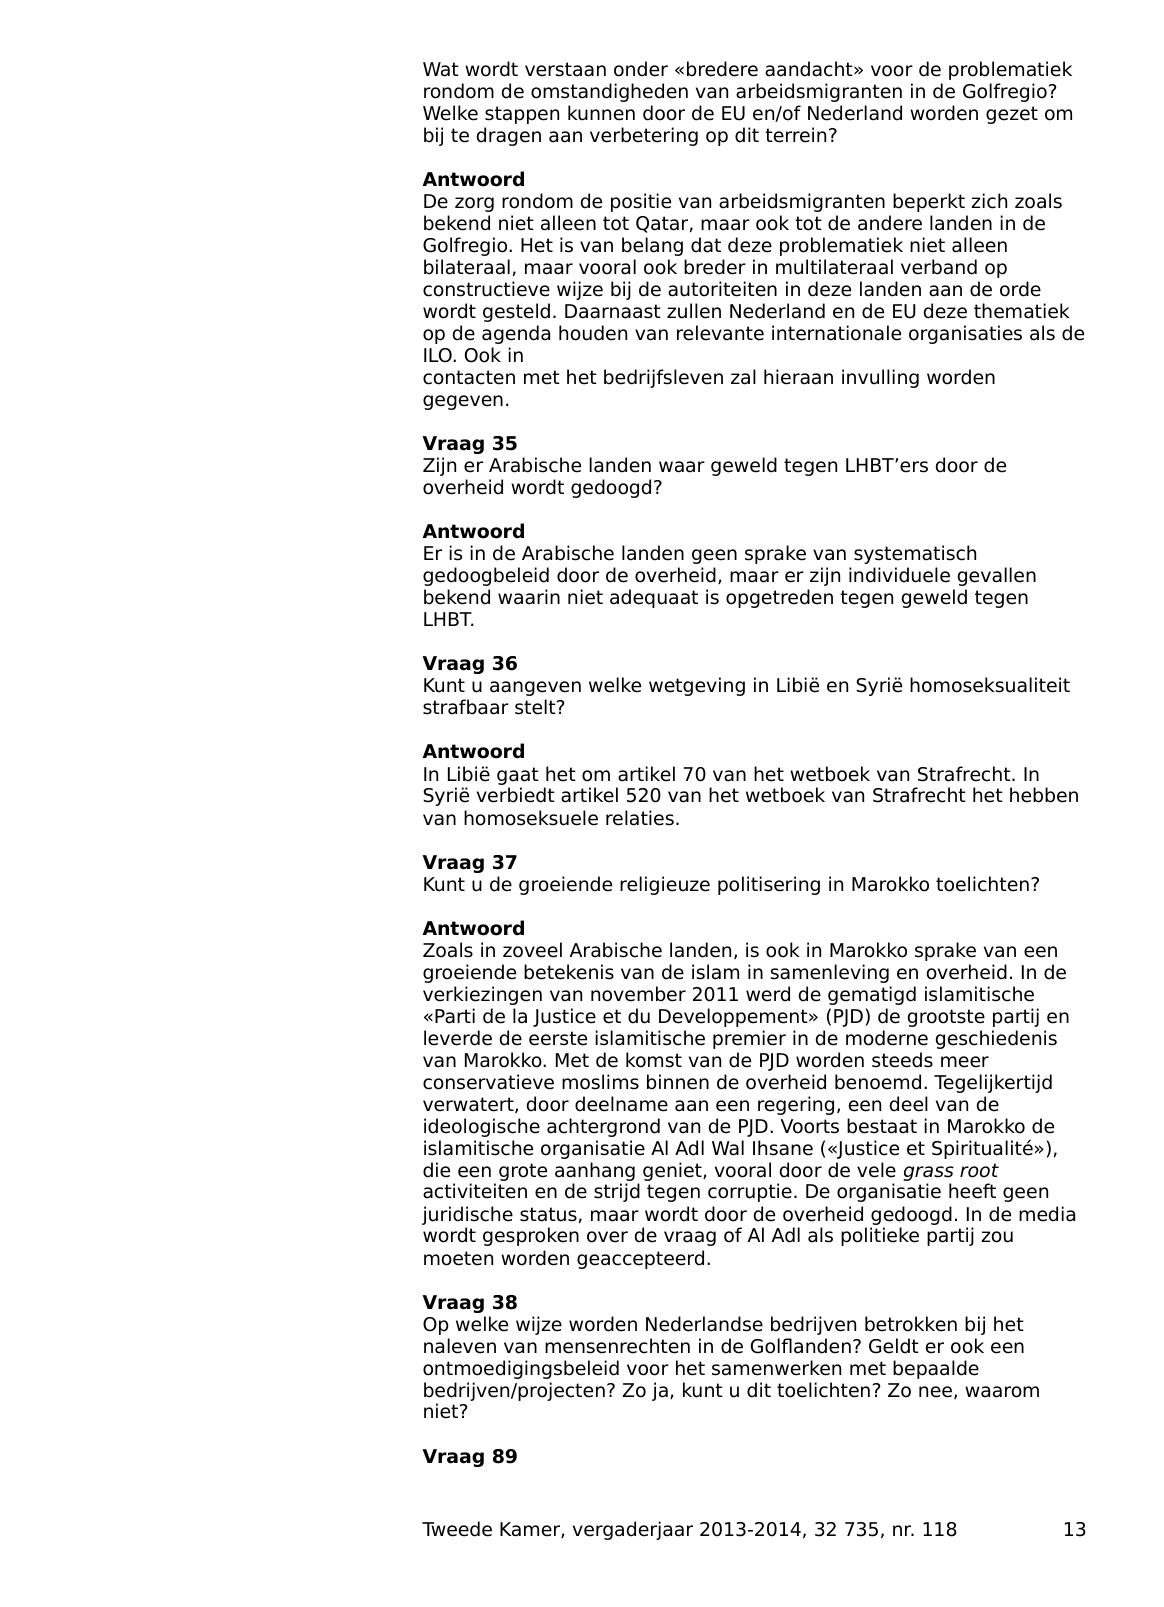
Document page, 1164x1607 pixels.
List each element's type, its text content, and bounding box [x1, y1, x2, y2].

text contacten met het bedrijfsleven zal hieraan invulling worden gegeven. [422, 367, 1087, 411]
text Antwoord [422, 918, 1087, 940]
text Op welke wijze worden Nederlandse bedrijven betrokken bij het naleven van mensenrechten in de Golflanden? Geldt er ook een ontmoedigingsbeleid voor het samenwerken met bepaalde bedrijven/projecten? Zo ja, kunt u dit toelichten? Zo nee, waarom niet? [422, 1313, 1087, 1423]
text Kunt u de groeiende religieuze politisering in Marokko toelichten? [422, 873, 1087, 896]
text Antwoord [422, 169, 1087, 191]
text Vraag 89 [422, 1446, 1087, 1468]
text De zorg rondom de positie van arbeidsmigranten beperkt zich zoals bekend niet alleen tot Qatar, maar ook tot de andere landen in de Golfregio. Het is van belang dat deze problematiek niet alleen bilateraal, maar vooral ook breder in multilateraal verband op constructieve wijze bij de autoriteiten in deze landen aan de orde wordt gesteld. Daarnaast zullen Nederland en de EU deze thematiek op de agenda houden van relevante internationale organisaties als de ILO. Ook in [422, 191, 1087, 367]
text Zoals in zoveel Arabische landen, is ook in Marokko sprake van een groeiende betekenis van de islam in samenleving en overheid. In de verkiezingen van november 2011 werd de gematigd islamitische «Parti de la Justice et du Developpement» (PJD) de grootste partij en leverde de eerste islamitische premier in de moderne geschiedenis van Marokko. Met de komst van de PJD worden steeds meer conservatieve moslims binnen de overheid benoemd. Tegelijkertijd verwatert, door deelname aan een regering, een deel van de ideologische achtergrond van de PJD. Voorts bestaat in Marokko de islamitische organisatie Al Adl Wal Ihsane («Justice et Spiritualité»), die een grote aanhang geniet, vooral door de vele grass root activiteiten en de strijd tegen corruptie. De organisatie heeft geen juridische status, maar wordt door de overheid gedoogd. In de media wordt gesproken over de vraag of Al Adl als politieke partij zou moeten worden geaccepteerd. [422, 940, 1087, 1269]
text Vraag 37 [422, 852, 1087, 873]
text Vraag 38 [422, 1292, 1087, 1313]
text Er is in de Arabische landen geen sprake van systematisch gedoogbeleid door de overheid, maar er zijn individuele gevallen bekend waarin niet adequaat is opgetreden tegen geweld tegen LHBT. [422, 543, 1087, 631]
text Antwoord [422, 521, 1087, 543]
text Vraag 35 [422, 433, 1087, 455]
text Wat wordt verstaan onder «bredere aandacht» voor de problematiek rondom de omstandigheden van arbeidsmigranten in de Golfregio? Welke stappen kunnen door de EU en/of Nederland worden gezet om bij te dragen aan verbetering op dit terrein? [422, 59, 1087, 147]
text Zijn er Arabische landen waar geweld tegen LHBT’ers door de overheid wordt gedoogd? [422, 455, 1087, 499]
text Antwoord [422, 741, 1087, 763]
text In Libië gaat het om artikel 70 van het wetboek van Strafrecht. In Syrië verbiedt artikel 520 van het wetboek van Strafrecht het hebben van homoseksuele relaties. [422, 763, 1087, 829]
text Vraag 36 [422, 653, 1087, 675]
text Kunt u aangeven welke wetgeving in Libië en Syrië homoseksualiteit strafbaar stelt? [422, 675, 1087, 719]
